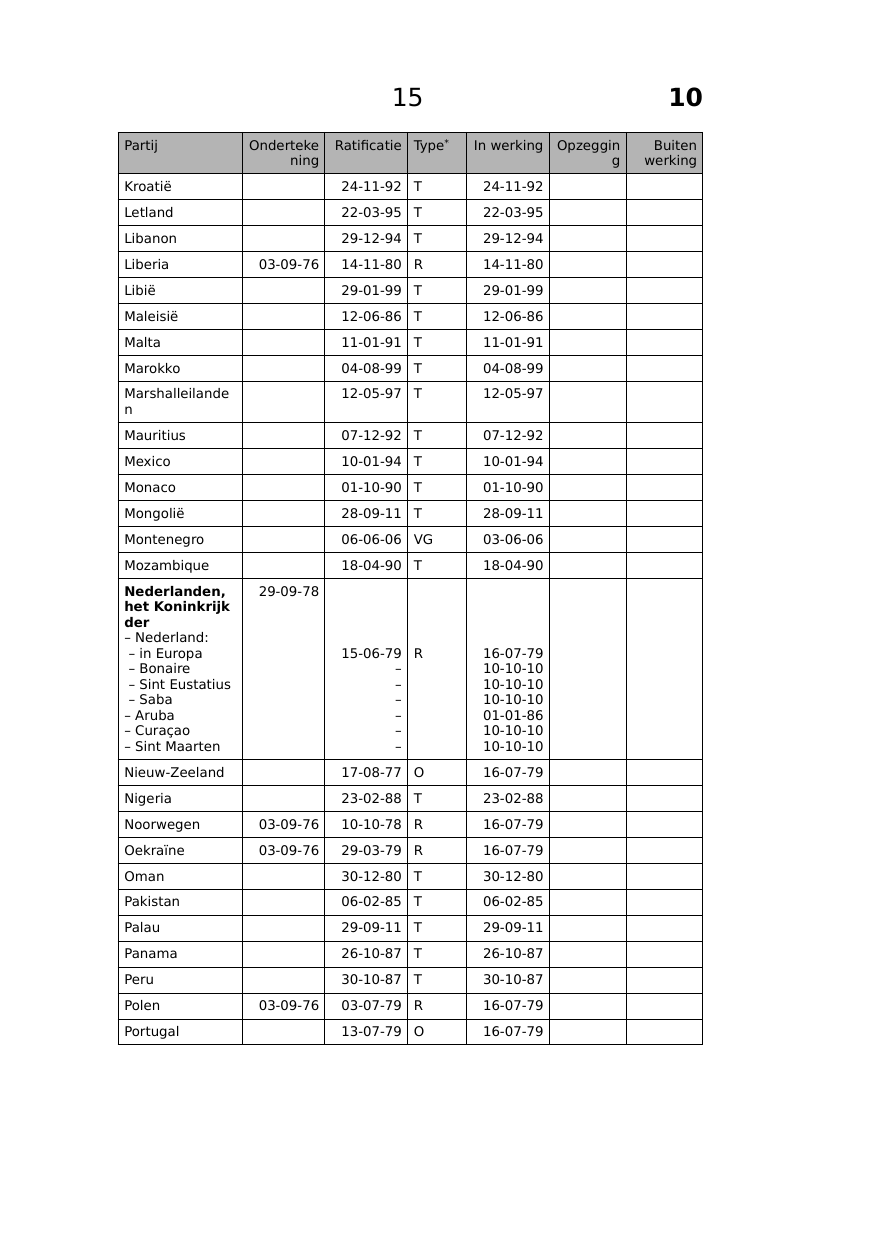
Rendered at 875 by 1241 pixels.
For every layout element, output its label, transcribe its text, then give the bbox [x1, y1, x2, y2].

table_cell [627, 423, 702, 448]
table_cell 10-10-10 [467, 692, 549, 708]
table_cell – Bonaire [119, 661, 242, 677]
table_cell T [408, 916, 466, 941]
table_cell Mauritius [119, 423, 242, 448]
table_cell [550, 677, 626, 692]
table_cell T [408, 553, 466, 578]
table_cell [627, 630, 702, 646]
table_cell [550, 916, 626, 941]
table_cell 11-01-91 [325, 330, 407, 355]
table_cell [467, 579, 549, 630]
table_cell [243, 968, 324, 992]
table_cell [243, 278, 324, 303]
table_cell 07-12-92 [467, 423, 549, 448]
table_cell [550, 864, 626, 889]
table_cell [243, 786, 324, 811]
table_cell [627, 692, 702, 708]
table_cell 12-05-97 [467, 382, 549, 422]
table_cell [243, 475, 324, 500]
table_cell 26-10-87 [467, 942, 549, 967]
table_cell Libanon [119, 226, 242, 251]
table_cell [550, 579, 626, 630]
table_cell [550, 661, 626, 677]
table_cell 14-11-80 [325, 252, 407, 277]
table_cell 12-05-97 [325, 382, 407, 422]
table_cell 29-03-79 [325, 838, 407, 863]
table_cell T [408, 174, 466, 199]
table_cell [325, 630, 407, 646]
table_cell [408, 677, 466, 692]
table_cell [243, 916, 324, 941]
table_cell [243, 864, 324, 889]
table_cell 22-03-95 [325, 200, 407, 225]
table_cell [243, 553, 324, 578]
table_cell [408, 661, 466, 677]
table_header Partij [119, 133, 242, 173]
table_cell T [408, 382, 466, 422]
table_cell Malta [119, 330, 242, 355]
table_cell R [408, 252, 466, 277]
table_cell [550, 812, 626, 837]
table_cell 03-09-76 [243, 994, 324, 1018]
table_cell Mozambique [119, 553, 242, 578]
table_cell Oman [119, 864, 242, 889]
table_cell 29-01-99 [325, 278, 407, 303]
table_cell Nederlanden, het Koninkrijk der [119, 579, 242, 630]
table_cell [627, 200, 702, 225]
table_cell – Saba [119, 692, 242, 708]
table_cell [627, 812, 702, 837]
table_cell 18-04-90 [325, 553, 407, 578]
table_cell [243, 723, 324, 739]
table_cell 10-10-10 [467, 739, 549, 759]
table_cell [627, 968, 702, 992]
table_cell 12-06-86 [325, 304, 407, 329]
table_cell 13-07-79 [325, 1020, 407, 1044]
table_cell 06-02-85 [467, 890, 549, 915]
table_cell [627, 382, 702, 422]
table_cell [243, 304, 324, 329]
table_cell – [325, 692, 407, 708]
table_cell [243, 646, 324, 661]
table_cell T [408, 942, 466, 967]
table_cell [243, 501, 324, 526]
table_cell [550, 890, 626, 915]
table_cell 03-09-76 [243, 838, 324, 863]
table_cell 03-09-76 [243, 252, 324, 277]
table_cell [550, 942, 626, 967]
table_cell [627, 864, 702, 889]
table_cell 24-11-92 [325, 174, 407, 199]
table_cell T [408, 226, 466, 251]
table_cell Maleisië [119, 304, 242, 329]
table_cell – [325, 739, 407, 759]
table_cell [550, 501, 626, 526]
table_cell [627, 916, 702, 941]
table_cell Marokko [119, 356, 242, 381]
table_cell [408, 708, 466, 723]
table_cell R [408, 838, 466, 863]
table_cell Oekraïne [119, 838, 242, 863]
table_cell 16-07-79 [467, 646, 549, 661]
table_cell [550, 304, 626, 329]
table_cell [627, 252, 702, 277]
table_cell 28-09-11 [325, 501, 407, 526]
table_header Ondertekening [243, 133, 324, 173]
table_cell [243, 1020, 324, 1044]
table_cell 10-10-78 [325, 812, 407, 837]
table_cell [243, 630, 324, 646]
table_cell [467, 630, 549, 646]
table_cell Libië [119, 278, 242, 303]
table_cell [550, 1020, 626, 1044]
table_cell [243, 200, 324, 225]
table_cell Portugal [119, 1020, 242, 1044]
table_cell [627, 278, 702, 303]
table_cell Peru [119, 968, 242, 992]
table_cell [550, 723, 626, 739]
table_cell [550, 174, 626, 199]
table_cell 30-10-87 [467, 968, 549, 992]
table_cell [408, 579, 466, 630]
table_cell – Aruba [119, 708, 242, 723]
table_cell [243, 174, 324, 199]
table_cell – [325, 661, 407, 677]
table_cell [550, 786, 626, 811]
table_cell [627, 760, 702, 785]
table_cell [627, 527, 702, 552]
table_cell [243, 382, 324, 422]
table_cell 16-07-79 [467, 1020, 549, 1044]
table_cell 03-06-06 [467, 527, 549, 552]
table_cell Polen [119, 994, 242, 1018]
table_cell T [408, 423, 466, 448]
table_cell T [408, 449, 466, 474]
table_cell R [408, 812, 466, 837]
table_cell VG [408, 527, 466, 552]
table_cell 10-01-94 [467, 449, 549, 474]
table_cell O [408, 1020, 466, 1044]
table_cell – Sint Maarten [119, 739, 242, 759]
table_cell [243, 356, 324, 381]
table_cell Pakistan [119, 890, 242, 915]
table_cell Marshalleilanden [119, 382, 242, 422]
table_cell [550, 692, 626, 708]
table_cell Nigeria [119, 786, 242, 811]
table_cell [550, 382, 626, 422]
table_cell 23-02-88 [467, 786, 549, 811]
table_cell 12-06-86 [467, 304, 549, 329]
table_cell 01-10-90 [467, 475, 549, 500]
table_cell 14-11-80 [467, 252, 549, 277]
table_cell [627, 723, 702, 739]
table_cell 06-02-85 [325, 890, 407, 915]
table_cell [627, 890, 702, 915]
table_cell [243, 890, 324, 915]
table_cell T [408, 200, 466, 225]
table_cell [550, 708, 626, 723]
table_cell [627, 330, 702, 355]
table_cell [550, 994, 626, 1018]
table_cell T [408, 356, 466, 381]
table_cell [550, 527, 626, 552]
table_cell Montenegro [119, 527, 242, 552]
table_cell Nieuw-Zeeland [119, 760, 242, 785]
table_cell [243, 527, 324, 552]
table_cell [243, 423, 324, 448]
table_cell T [408, 968, 466, 992]
table_cell [550, 252, 626, 277]
table_cell [550, 739, 626, 759]
table_cell 29-09-11 [325, 916, 407, 941]
table_cell [550, 423, 626, 448]
table_cell – [325, 677, 407, 692]
table_cell [325, 579, 407, 630]
table_cell 26-10-87 [325, 942, 407, 967]
table_cell Mongolië [119, 501, 242, 526]
table_cell [550, 553, 626, 578]
table_cell R [408, 994, 466, 1018]
table_cell [243, 226, 324, 251]
table_cell [627, 174, 702, 199]
table_cell 04-08-99 [325, 356, 407, 381]
table_cell 23-02-88 [325, 786, 407, 811]
table_cell 01-01-86 [467, 708, 549, 723]
table_cell 24-11-92 [467, 174, 549, 199]
table_cell [550, 200, 626, 225]
table_cell [243, 760, 324, 785]
table_cell 07-12-92 [325, 423, 407, 448]
table_cell Liberia [119, 252, 242, 277]
table_cell [627, 942, 702, 967]
table_cell Kroatië [119, 174, 242, 199]
table_cell 03-07-79 [325, 994, 407, 1018]
table_cell [550, 226, 626, 251]
table_cell T [408, 330, 466, 355]
table_cell T [408, 786, 466, 811]
table_cell [550, 278, 626, 303]
table_cell 29-12-94 [325, 226, 407, 251]
table_cell [627, 501, 702, 526]
table_cell – in Europa [119, 646, 242, 661]
table_cell [243, 739, 324, 759]
table_cell [627, 449, 702, 474]
table_cell 10-01-94 [325, 449, 407, 474]
table_cell [550, 475, 626, 500]
table_header In werking [467, 133, 549, 173]
table_cell T [408, 890, 466, 915]
table_cell Mexico [119, 449, 242, 474]
table_header Opzegging [550, 133, 626, 173]
table_cell [627, 994, 702, 1018]
table_cell 16-07-79 [467, 838, 549, 863]
table_cell R [408, 646, 466, 661]
table_cell Letland [119, 200, 242, 225]
table_cell Noorwegen [119, 812, 242, 837]
table_header Ratificatie [325, 133, 407, 173]
table_cell Panama [119, 942, 242, 967]
table_cell [243, 661, 324, 677]
table_cell – [325, 723, 407, 739]
table_cell [627, 1020, 702, 1044]
table_cell – Sint Eustatius [119, 677, 242, 692]
table_cell [550, 356, 626, 381]
table_cell [243, 677, 324, 692]
table_cell [408, 723, 466, 739]
table_cell [550, 630, 626, 646]
table_cell 16-07-79 [467, 812, 549, 837]
table_cell 29-12-94 [467, 226, 549, 251]
table_cell [243, 692, 324, 708]
table_cell [550, 330, 626, 355]
table_cell [627, 553, 702, 578]
table_cell 22-03-95 [467, 200, 549, 225]
table_cell [243, 942, 324, 967]
table_header Type* [408, 133, 466, 173]
table_cell T [408, 864, 466, 889]
table_cell Palau [119, 916, 242, 941]
table_cell 15-06-79 [325, 646, 407, 661]
table_cell [627, 661, 702, 677]
table_cell 30-12-80 [325, 864, 407, 889]
table_cell [627, 677, 702, 692]
table_cell [408, 692, 466, 708]
table_cell 03-09-76 [243, 812, 324, 837]
table_cell [550, 449, 626, 474]
table_cell 16-07-79 [467, 994, 549, 1018]
table_cell – Nederland: [119, 630, 242, 646]
table_cell T [408, 278, 466, 303]
table_cell T [408, 304, 466, 329]
table_cell 29-09-11 [467, 916, 549, 941]
table_cell 30-10-87 [325, 968, 407, 992]
table_cell [627, 356, 702, 381]
table_cell [627, 838, 702, 863]
table_cell [627, 646, 702, 661]
table_cell [243, 330, 324, 355]
table_cell [627, 304, 702, 329]
table_header Buiten werking [627, 133, 702, 173]
table_cell [408, 630, 466, 646]
table_cell [243, 708, 324, 723]
table_cell T [408, 501, 466, 526]
table_cell [627, 579, 702, 630]
table_cell [550, 646, 626, 661]
table_cell [627, 739, 702, 759]
table_cell [550, 838, 626, 863]
table_cell O [408, 760, 466, 785]
table_cell 10-10-10 [467, 661, 549, 677]
table_cell 18-04-90 [467, 553, 549, 578]
table_cell [550, 968, 626, 992]
table_cell – Curaçao [119, 723, 242, 739]
table_cell 16-07-79 [467, 760, 549, 785]
table_cell 30-12-80 [467, 864, 549, 889]
table_cell [243, 449, 324, 474]
table_cell – [325, 708, 407, 723]
table_cell 29-09-78 [243, 579, 324, 630]
table_cell 01-10-90 [325, 475, 407, 500]
table_cell 17-08-77 [325, 760, 407, 785]
table_cell 10-10-10 [467, 677, 549, 692]
table_cell 29-01-99 [467, 278, 549, 303]
table_cell 04-08-99 [467, 356, 549, 381]
table_cell [408, 739, 466, 759]
table_cell [627, 786, 702, 811]
table_cell T [408, 475, 466, 500]
table_cell [550, 760, 626, 785]
table_cell 11-01-91 [467, 330, 549, 355]
table_cell [627, 708, 702, 723]
table_cell 06-06-06 [325, 527, 407, 552]
table_cell 28-09-11 [467, 501, 549, 526]
table_cell [627, 475, 702, 500]
table_cell Monaco [119, 475, 242, 500]
table_cell [627, 226, 702, 251]
table_cell 10-10-10 [467, 723, 549, 739]
